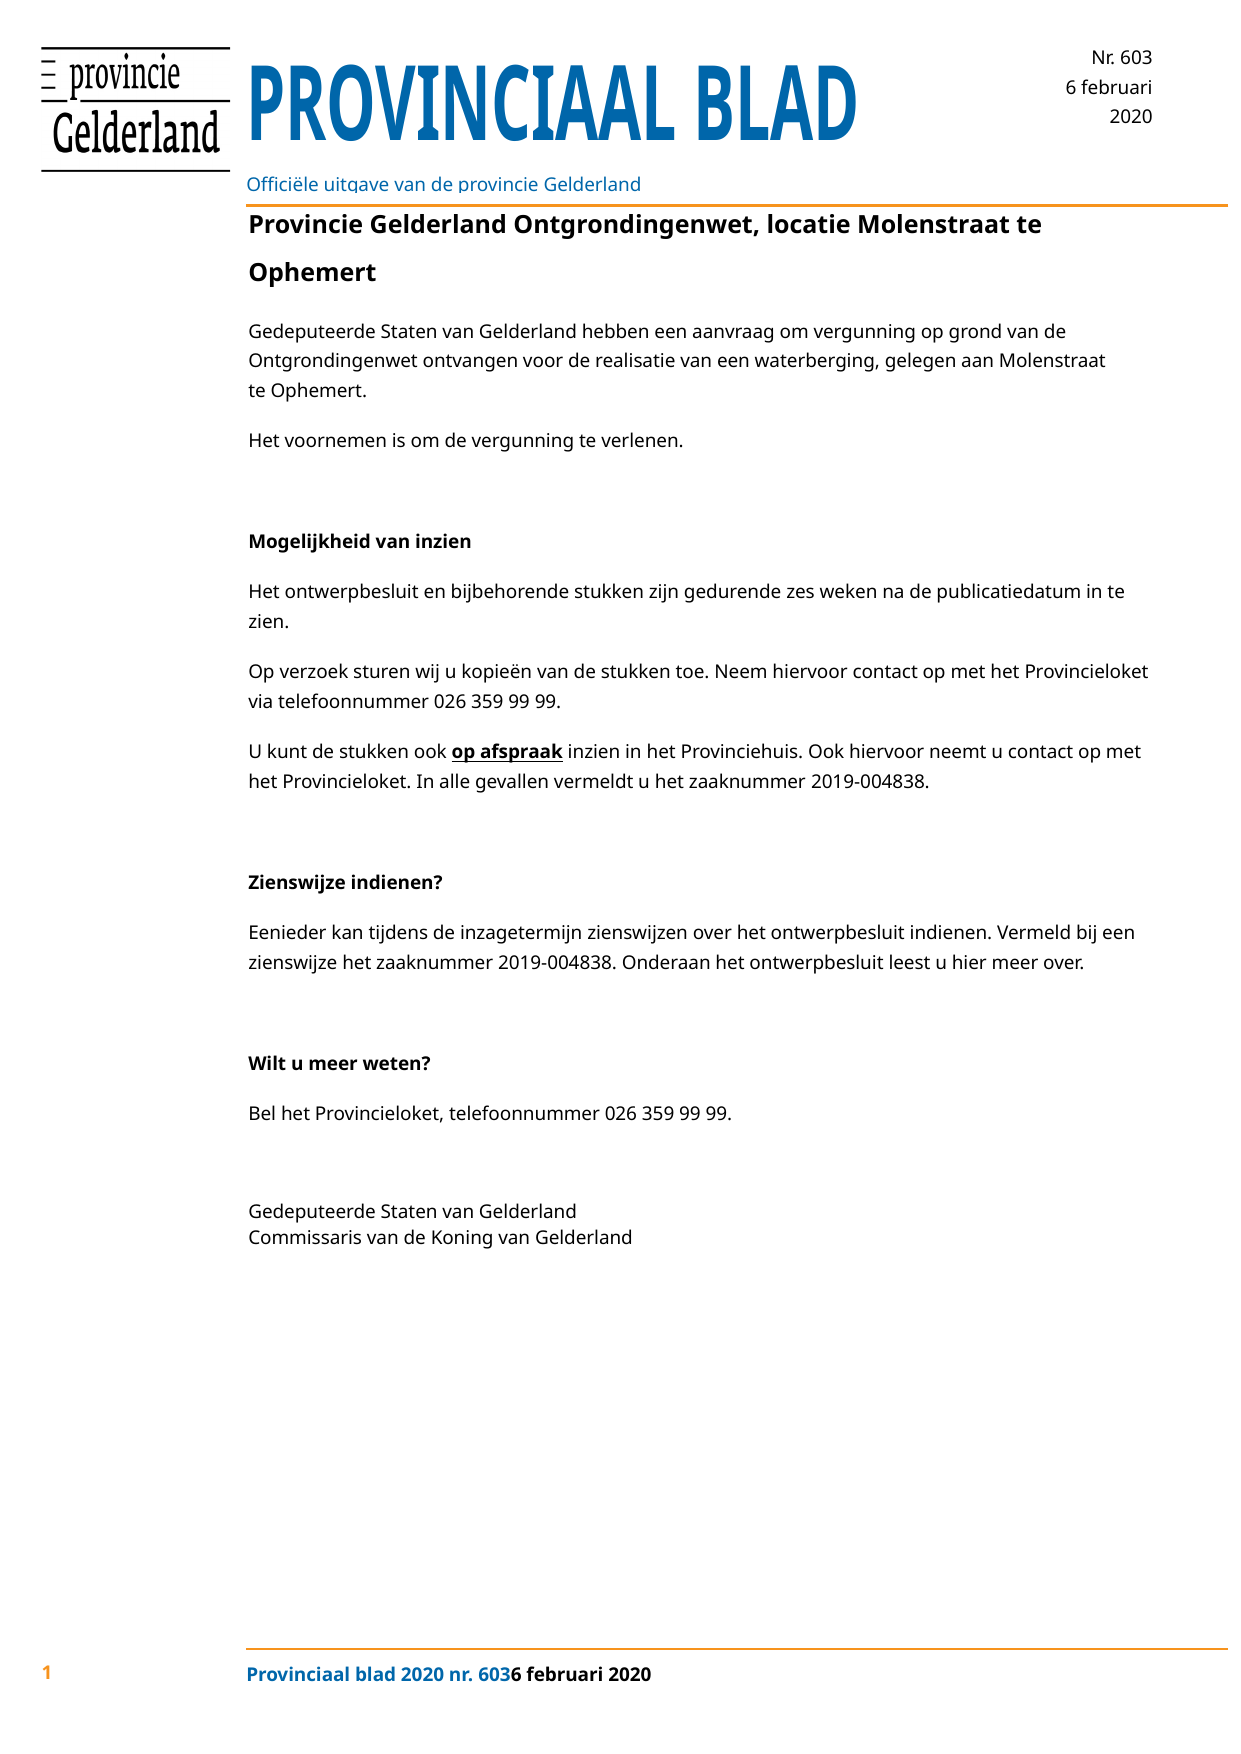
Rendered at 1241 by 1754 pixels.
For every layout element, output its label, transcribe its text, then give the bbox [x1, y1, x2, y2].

text Provincie Gelderland Ontgrondingenwet, locatie Molenstraat te Ophemert [248, 207, 1152, 288]
text Wilt u meer weten? [248, 1050, 1152, 1076]
text Het ontwerpbesluit en bijbehorende stukken zijn gedurende zes weken na de publicatiedatum in te zien. [248, 579, 1152, 634]
text Mogelijkheid van inzien [248, 528, 1152, 554]
text Het voornemen is om de vergunning te verlenen. [248, 427, 1152, 453]
text Gedeputeerde Staten van Gelderland [248, 1199, 1152, 1224]
text Op verzoek sturen wij u kopieën van de stukken toe. Neem hiervoor contact op met het Provincieloket via telefoonnummer 026 359 99 99. [248, 659, 1152, 714]
picture [41, 47, 231, 172]
text Commissaris van de Koning van Gelderland [248, 1224, 1152, 1250]
text U kunt de stukken ook op afspraak inzien in het Provinciehuis. Ook hiervoor neemt u contact op met het Provincieloket. In alle gevallen vermeldt u het zaaknummer 2019-004838. [248, 739, 1152, 794]
text Gedeputeerde Staten van Gelderland hebben een aanvraag om vergunning op grond van de Ontgrondingenwet ontvangen voor de realisatie van een waterberging, gelegen aan Molenstraat te Ophemert. [248, 318, 1152, 403]
text Bel het Provincieloket, telefoonnummer 026 359 99 99. [248, 1100, 1152, 1126]
text Zienswijze indienen? [248, 869, 1152, 895]
text Eenieder kan tijdens de inzagetermijn zienswijzen over het ontwerpbesluit indienen. Vermeld bij een zienswijze het zaaknummer 2019-004838. Onderaan het ontwerpbesluit leest u hier meer over. [248, 919, 1152, 975]
